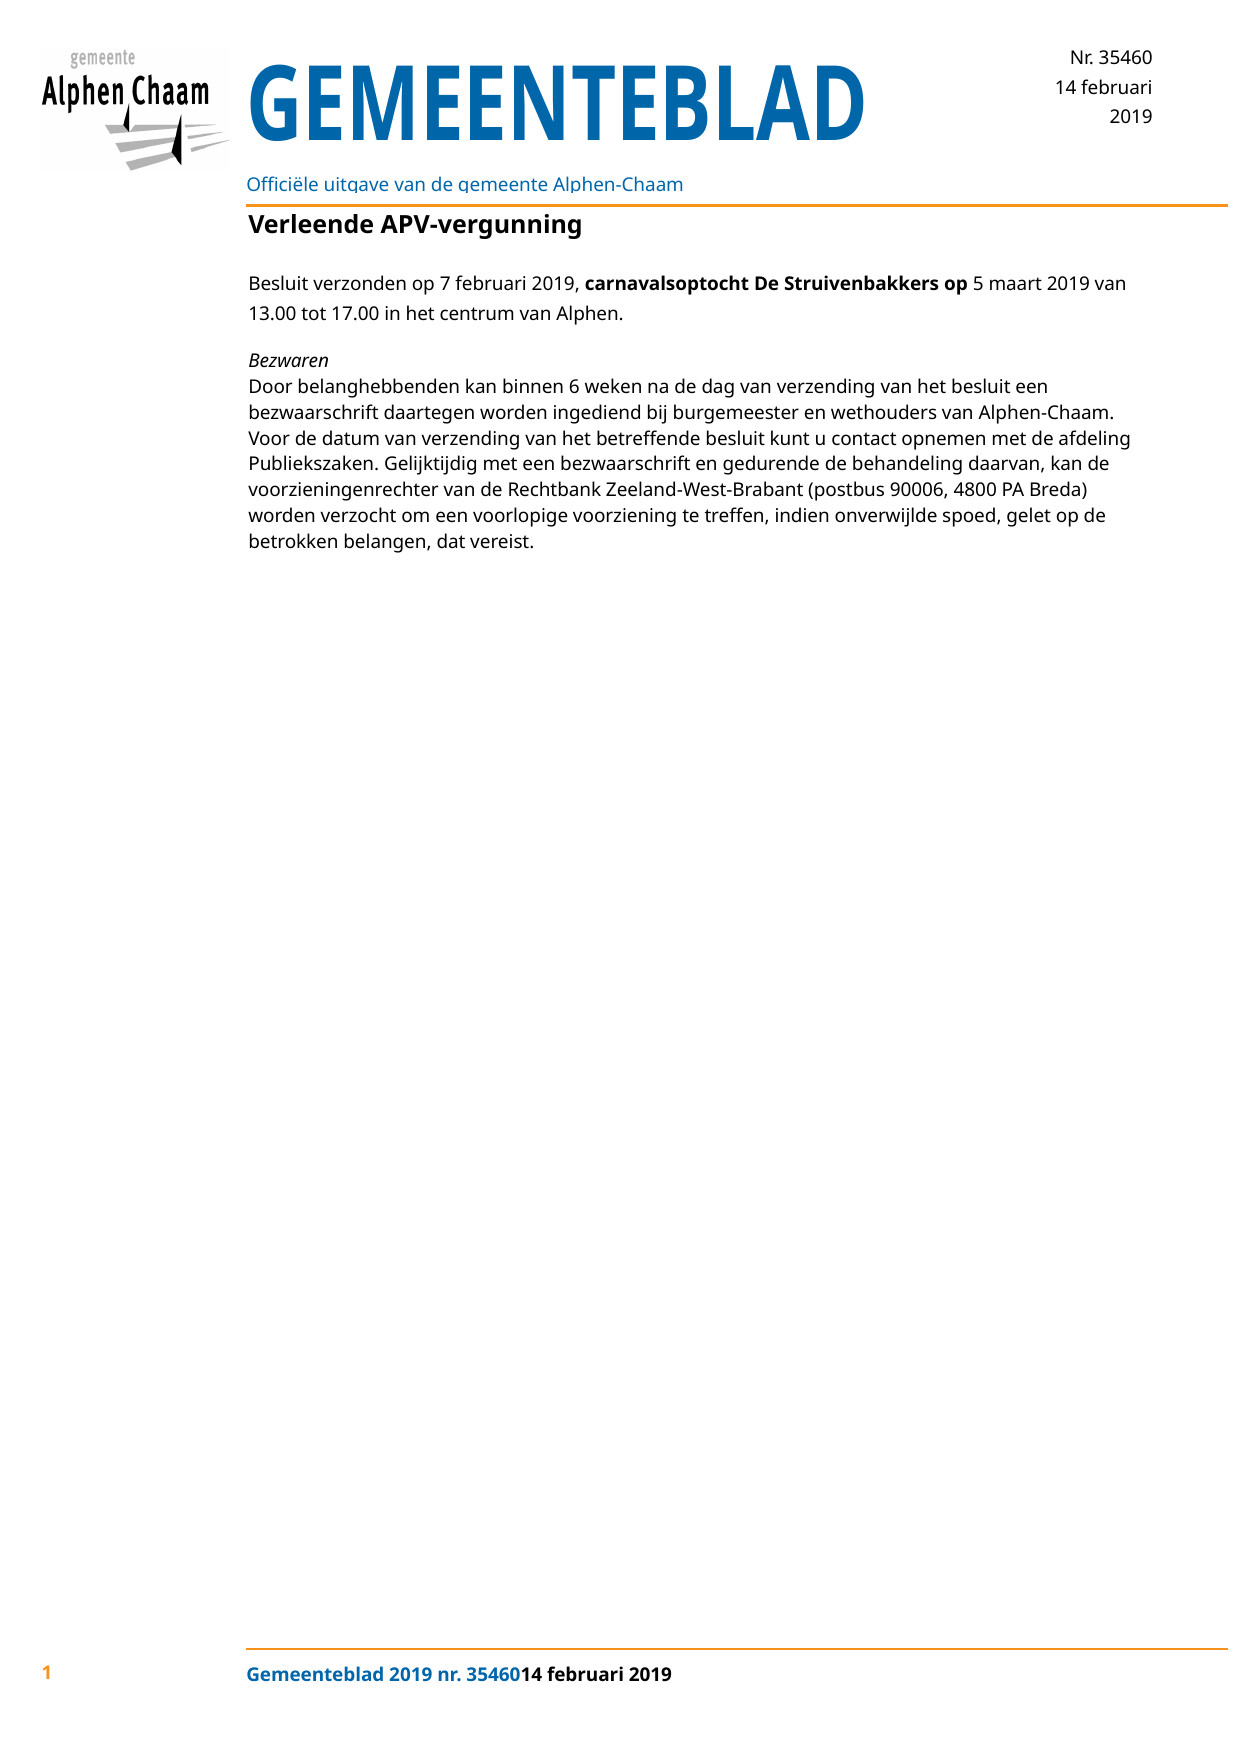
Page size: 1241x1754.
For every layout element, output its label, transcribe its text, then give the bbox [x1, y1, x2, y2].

text Verleende APV-vergunning [248, 207, 1152, 241]
text Besluit verzonden op 7 februari 2019, carnavalsoptocht De Struivenbakkers op 5 maart 2019 van 13.00 tot 17.00 in het centrum van Alphen. [248, 270, 1152, 326]
picture [41, 47, 231, 172]
text Bezwaren [248, 348, 1152, 373]
text Door belanghebbenden kan binnen 6 weken na de dag van verzending van het besluit een bezwaarschrift daartegen worden ingediend bij burgemeester en wethouders van Alphen-Chaam. Voor de datum van verzending van het betreffende besluit kunt u contact opnemen met de afdeling Publiekszaken. Gelijktijdig met een bezwaarschrift en gedurende de behandeling daarvan, kan de voorzieningenrechter van de Rechtbank Zeeland-West-Brabant (postbus 90006, 4800 PA Breda) worden verzocht om een voorlopige voorziening te treffen, indien onverwijlde spoed, gelet op de betrokken belangen, dat vereist. [248, 373, 1152, 553]
